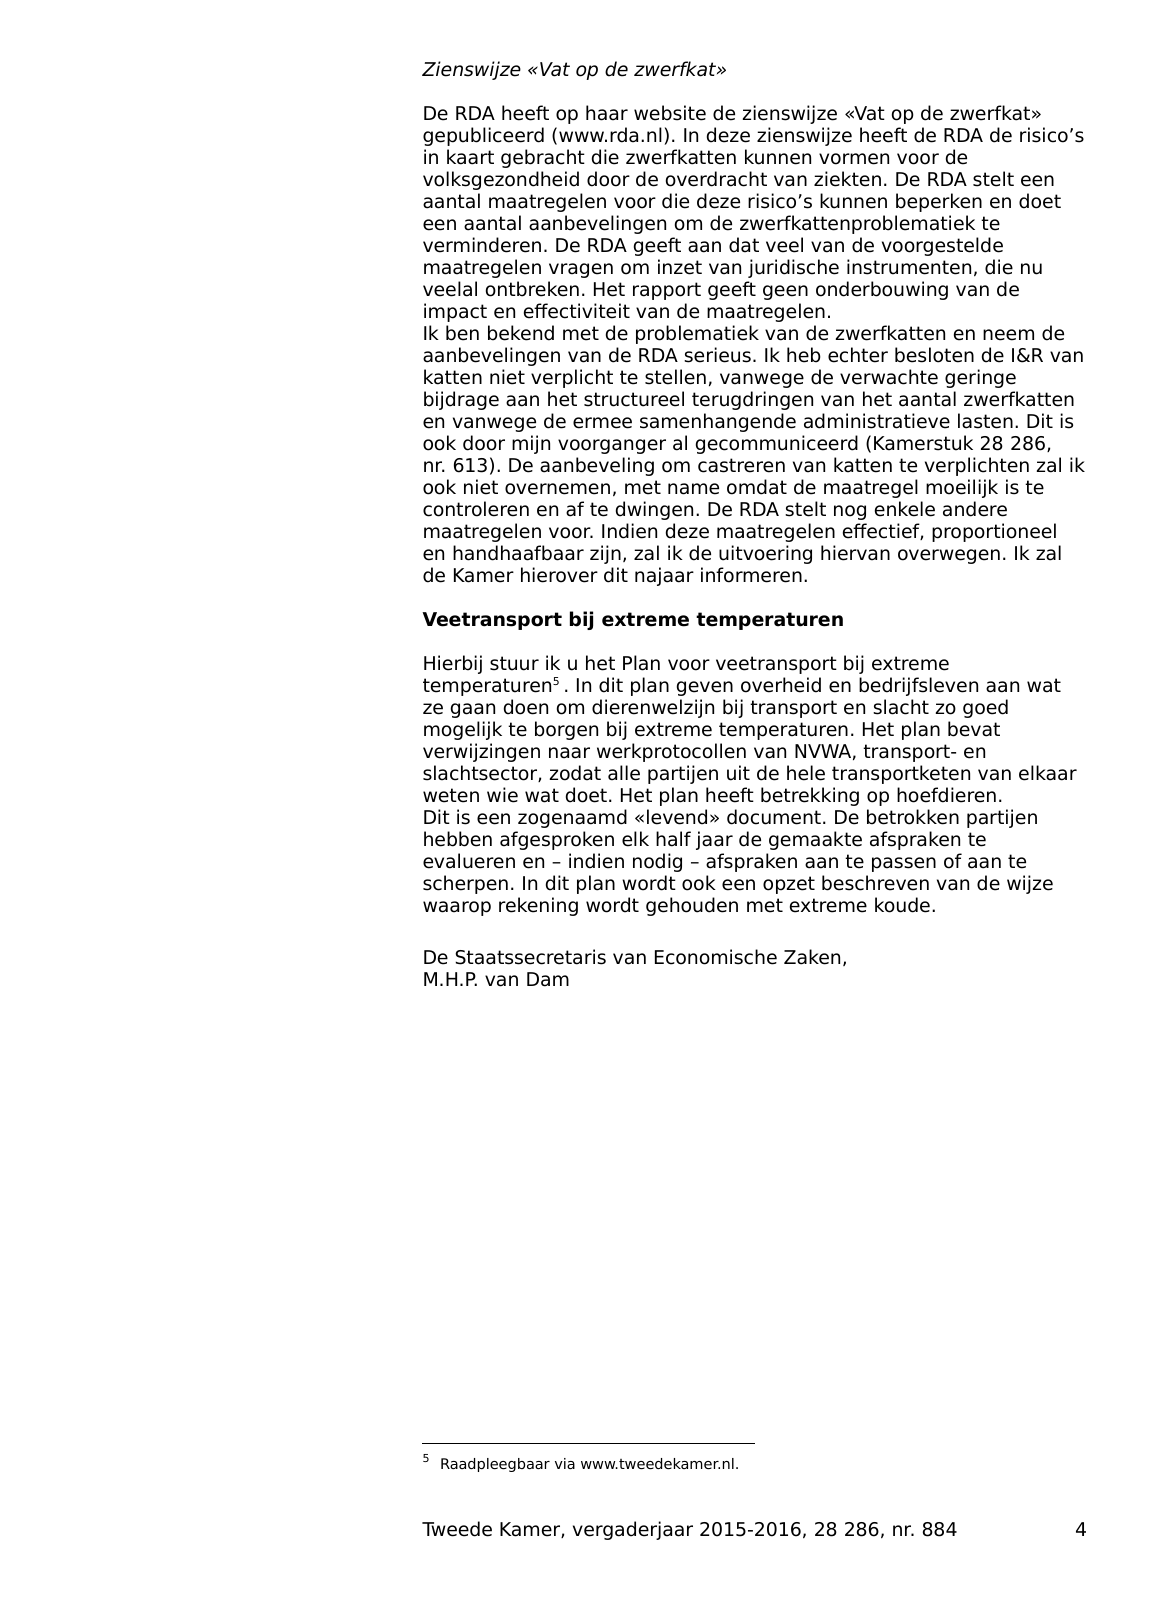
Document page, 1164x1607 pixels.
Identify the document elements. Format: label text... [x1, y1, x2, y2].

text Ik ben bekend met de problematiek van de zwerfkatten en neem de aanbevelingen van de RDA serieus. Ik heb echter besloten de I&R van katten niet verplicht te stellen, vanwege de verwachte geringe bijdrage aan het structureel terugdringen van het aantal zwerfkatten en vanwege de ermee samenhangende administratieve lasten. Dit is ook door mijn voorganger al gecommuniceerd (Kamerstuk 28 286, nr. 613). De aanbeveling om castreren van katten te verplichten zal ik ook niet overnemen, met name omdat de maatregel moeilijk is te controleren en af te dwingen. De RDA stelt nog enkele andere maatregelen voor. Indien deze maatregelen effectief, proportioneel en handhaafbaar zijn, zal ik de uitvoering hiervan overwegen. Ik zal de Kamer hierover dit najaar informeren. [422, 323, 1087, 587]
text Raadpleegbaar via www.tweedekamer.nl. [422, 1452, 1087, 1474]
subtitle Veetransport bij extreme temperaturen [422, 609, 1087, 631]
subtitle Zienswijze «Vat op de zwerfkat» [422, 59, 1087, 81]
text De Staatssecretaris van Economische Zaken, M.H.P. van Dam [422, 947, 1087, 991]
text De RDA heeft op haar website de zienswijze «Vat op de zwerfkat» gepubliceerd (www.rda.nl). In deze zienswijze heeft de RDA de risico’s in kaart gebracht die zwerfkatten kunnen vormen voor de volksgezondheid door de overdracht van ziekten. De RDA stelt een aantal maatregelen voor die deze risico’s kunnen beperken en doet een aantal aanbevelingen om de zwerfkattenproblematiek te verminderen. De RDA geeft aan dat veel van de voorgestelde maatregelen vragen om inzet van juridische instrumenten, die nu veelal ontbreken. Het rapport geeft geen onderbouwing van de impact en effectiviteit van de maatregelen. [422, 103, 1087, 323]
text Dit is een zogenaamd «levend» document. De betrokken partijen hebben afgesproken elk half jaar de gemaakte afspraken te evalueren en – indien nodig – afspraken aan te passen of aan te scherpen. In dit plan wordt ook een opzet beschreven van de wijze waarop rekening wordt gehouden met extreme koude. [422, 807, 1087, 917]
text Hierbij stuur ik u het Plan voor veetransport bij extreme temperaturen. In dit plan geven overheid en bedrijfsleven aan wat ze gaan doen om dierenwelzijn bij transport en slacht zo goed mogelijk te borgen bij extreme temperaturen. Het plan bevat verwijzingen naar werkprotocollen van NVWA, transport- en slachtsector, zodat alle partijen uit de hele transportketen van elkaar weten wie wat doet. Het plan heeft betrekking op hoefdieren. [422, 653, 1087, 807]
